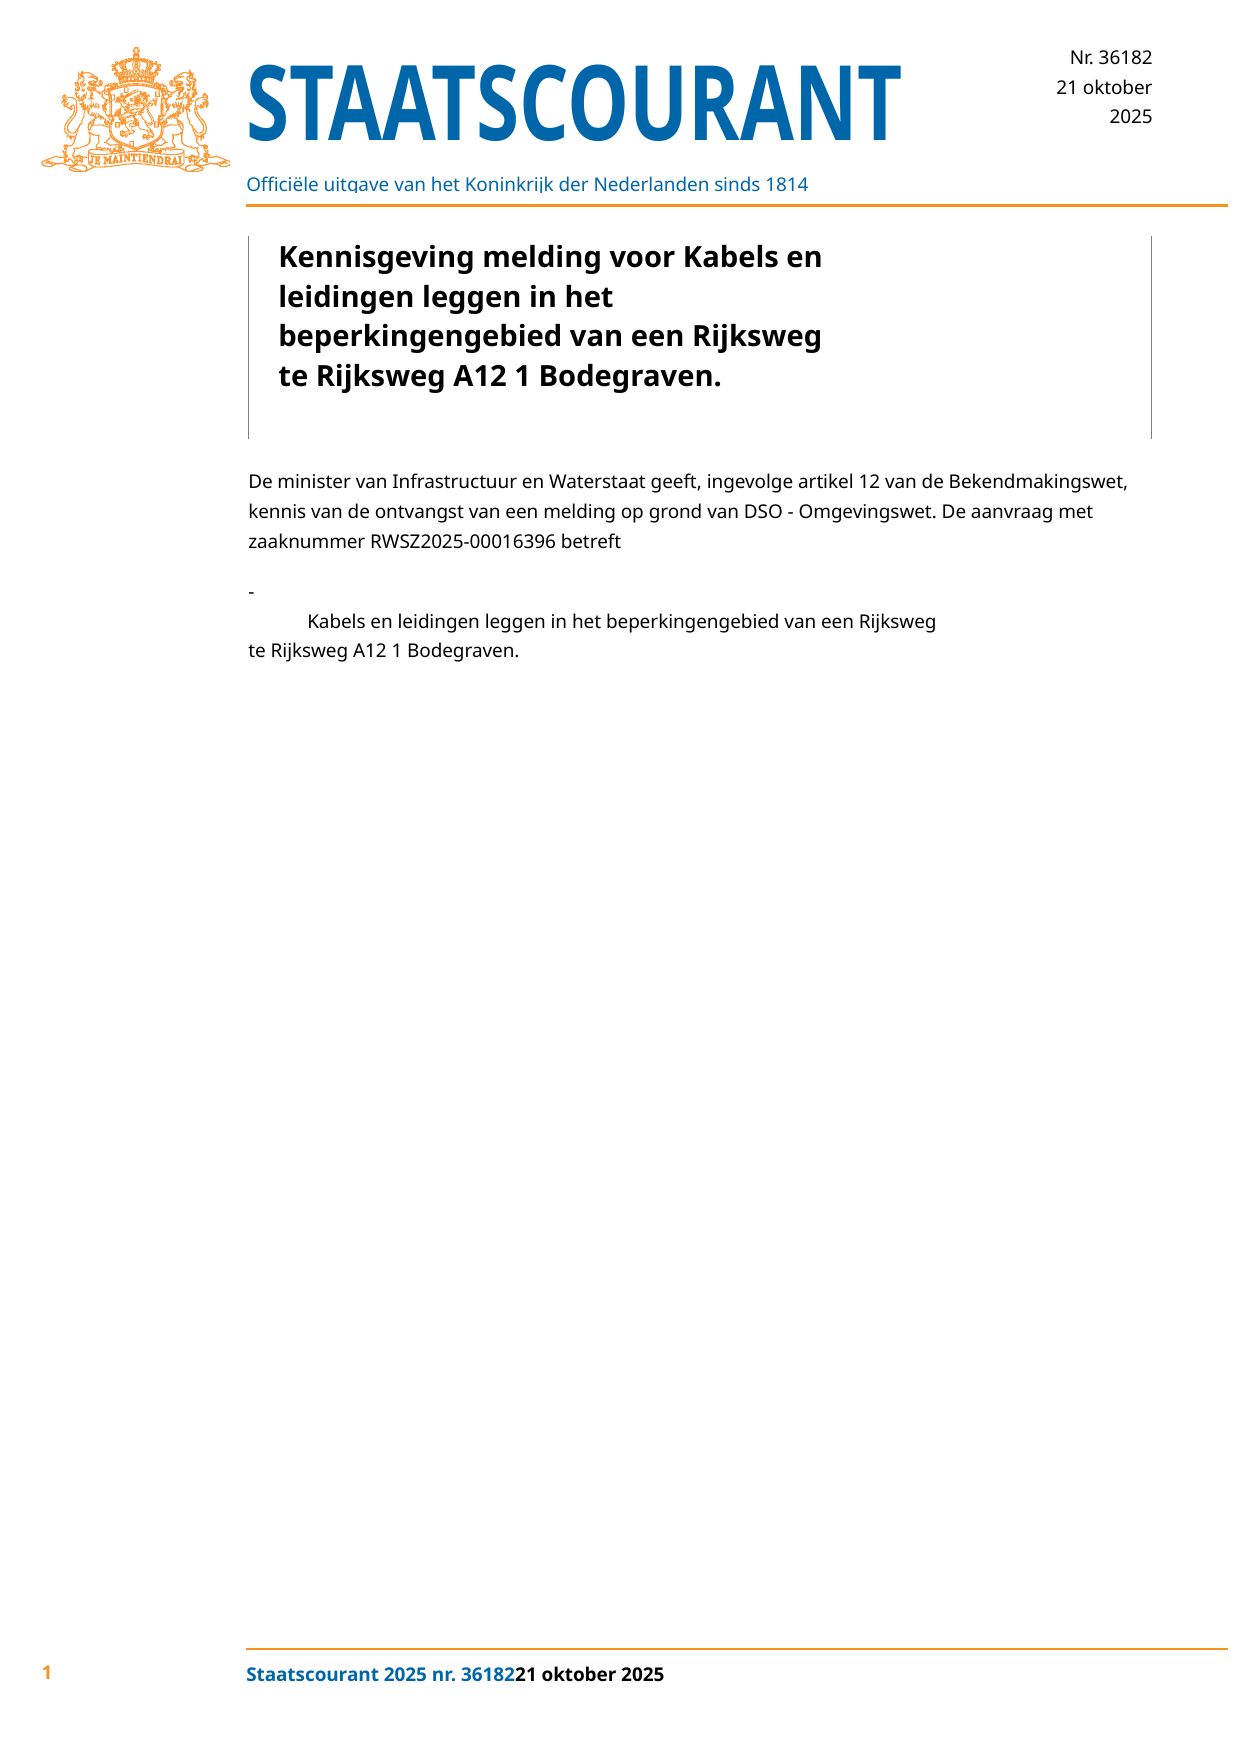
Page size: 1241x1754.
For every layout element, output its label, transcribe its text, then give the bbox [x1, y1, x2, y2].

table_header [850, 414, 1151, 439]
table_header [850, 236, 912, 413]
list Kabels en leidingen leggen in het beperkingengebied van een Rijksweg [248, 608, 1152, 633]
table_header Kennisgeving melding voor Kabels en leidingen leggen in het beperkingengebied van een Rijksweg te Rijksweg A12 1 Bodegraven. [249, 236, 850, 439]
text te Rijksweg A12 1 Bodegraven. [248, 637, 1152, 663]
picture [912, 236, 1090, 414]
table_header [1090, 236, 1151, 413]
picture [41, 47, 231, 172]
text De minister van Infrastructuur en Waterstaat geeft, ingevolge artikel 12 van de Bekendmakingswet, kennis van de ontvangst van een melding op grond van DSO - Omgevingswet. De aanvraag met zaaknummer RWSZ2025-00016396 betreft [248, 469, 1152, 553]
